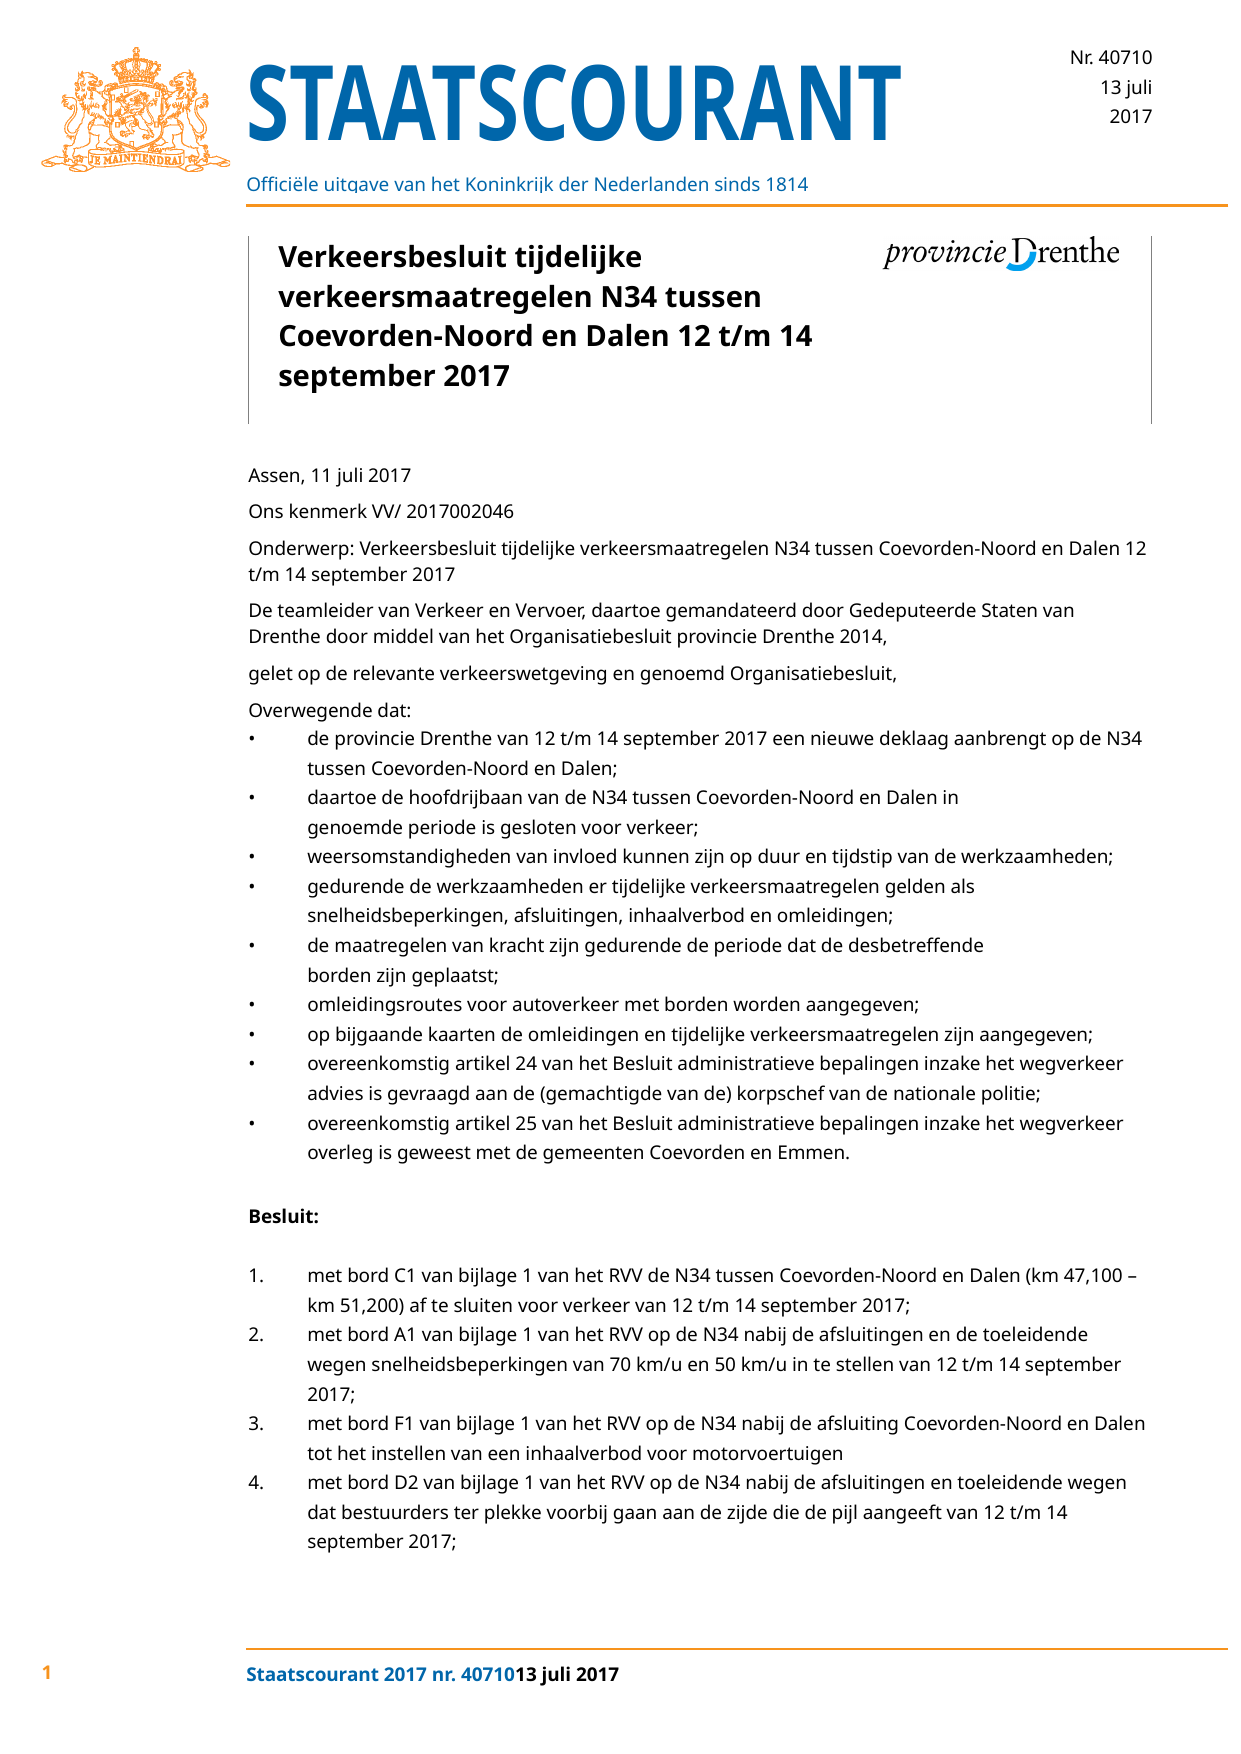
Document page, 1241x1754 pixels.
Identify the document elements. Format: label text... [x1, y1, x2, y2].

list overeenkomstig artikel 24 van het Besluit administratieve bepalingen inzake het wegverkeer advies is gevraagd aan de (gemachtigde van de) korpschef van de nationale politie; [248, 1051, 1152, 1106]
list gedurende de werkzaamheden er tijdelijke verkeersmaatregelen gelden als snelheidsbeperkingen, afsluitingen, inhaalverbod en omleidingen; [248, 873, 1152, 928]
list op bijgaande kaarten de omleidingen en tijdelijke verkeersmaatregelen zijn aangegeven; [248, 1021, 1152, 1047]
list de maatregelen van kracht zijn gedurende de periode dat de desbetreffende [248, 932, 1152, 958]
text Ons kenmerk VV/ 2017002046 [248, 499, 1152, 524]
text Overwegende dat: [248, 697, 1152, 722]
text gelet op de relevante verkeerswetgeving en genoemd Organisatiebesluit, [248, 660, 1152, 686]
text De teamleider van Verkeer en Vervoer, daartoe gemandateerd door Gedeputeerde Staten van Drenthe door middel van het Organisatiebesluit provincie Drenthe 2014, [248, 598, 1152, 649]
list daartoe de hoofdrijbaan van de N34 tussen Coevorden-Noord en Dalen in [248, 784, 1152, 810]
text Besluit: [248, 1203, 1152, 1229]
list borden zijn geplaatst; [248, 962, 1152, 987]
list met bord D2 van bijlage 1 van het RVV op de N34 nabij de afsluitingen en toeleidende wegen dat bestuurders ter plekke voorbij gaan aan de zijde die de pijl aangeeft van 12 t/m 14 september 2017; [248, 1469, 1152, 1554]
list met bord A1 van bijlage 1 van het RVV op de N34 nabij de afsluitingen en de toeleidende wegen snelheidsbeperkingen van 70 km/u en 50 km/u in te stellen van 12 t/m 14 september 2017; [248, 1322, 1152, 1406]
list weersomstandigheden van invloed kunnen zijn op duur en tijdstip van de werkzaamheden; [248, 843, 1152, 869]
list overeenkomstig artikel 25 van het Besluit administratieve bepalingen inzake het wegverkeer overleg is geweest met de gemeenten Coevorden en Emmen. [248, 1110, 1152, 1165]
list genoemde periode is gesloten voor verkeer; [248, 814, 1152, 839]
table_header Verkeersbesluit tijdelijke verkeersmaatregelen N34 tussen Coevorden-Noord en Dalen 12 t/m 14 september 2017 [249, 236, 850, 424]
text Assen, 11 juli 2017 [248, 462, 1152, 488]
list omleidingsroutes voor autoverkeer met borden worden aangegeven; [248, 991, 1152, 1017]
text Onderwerp: Verkeersbesluit tijdelijke verkeersmaatregelen N34 tussen Coevorden-Noord en Dalen 12 t/m 14 september 2017 [248, 535, 1152, 587]
list de provincie Drenthe van 12 t/m 14 september 2017 een nieuwe deklaag aanbrengt op de N34 tussen Coevorden-Noord en Dalen; [248, 725, 1152, 780]
list met bord F1 van bijlage 1 van het RVV op de N34 nabij de afsluiting Coevorden-Noord en Dalen tot het instellen van een inhaalverbod voor motorvoertuigen [248, 1410, 1152, 1466]
picture [882, 236, 1119, 271]
table_header [850, 236, 1151, 424]
picture [41, 47, 231, 172]
list met bord C1 van bijlage 1 van het RVV de N34 tussen Coevorden-Noord en Dalen (km 47,100 – km 51,200) af te sluiten voor verkeer van 12 t/m 14 september 2017; [248, 1262, 1152, 1318]
